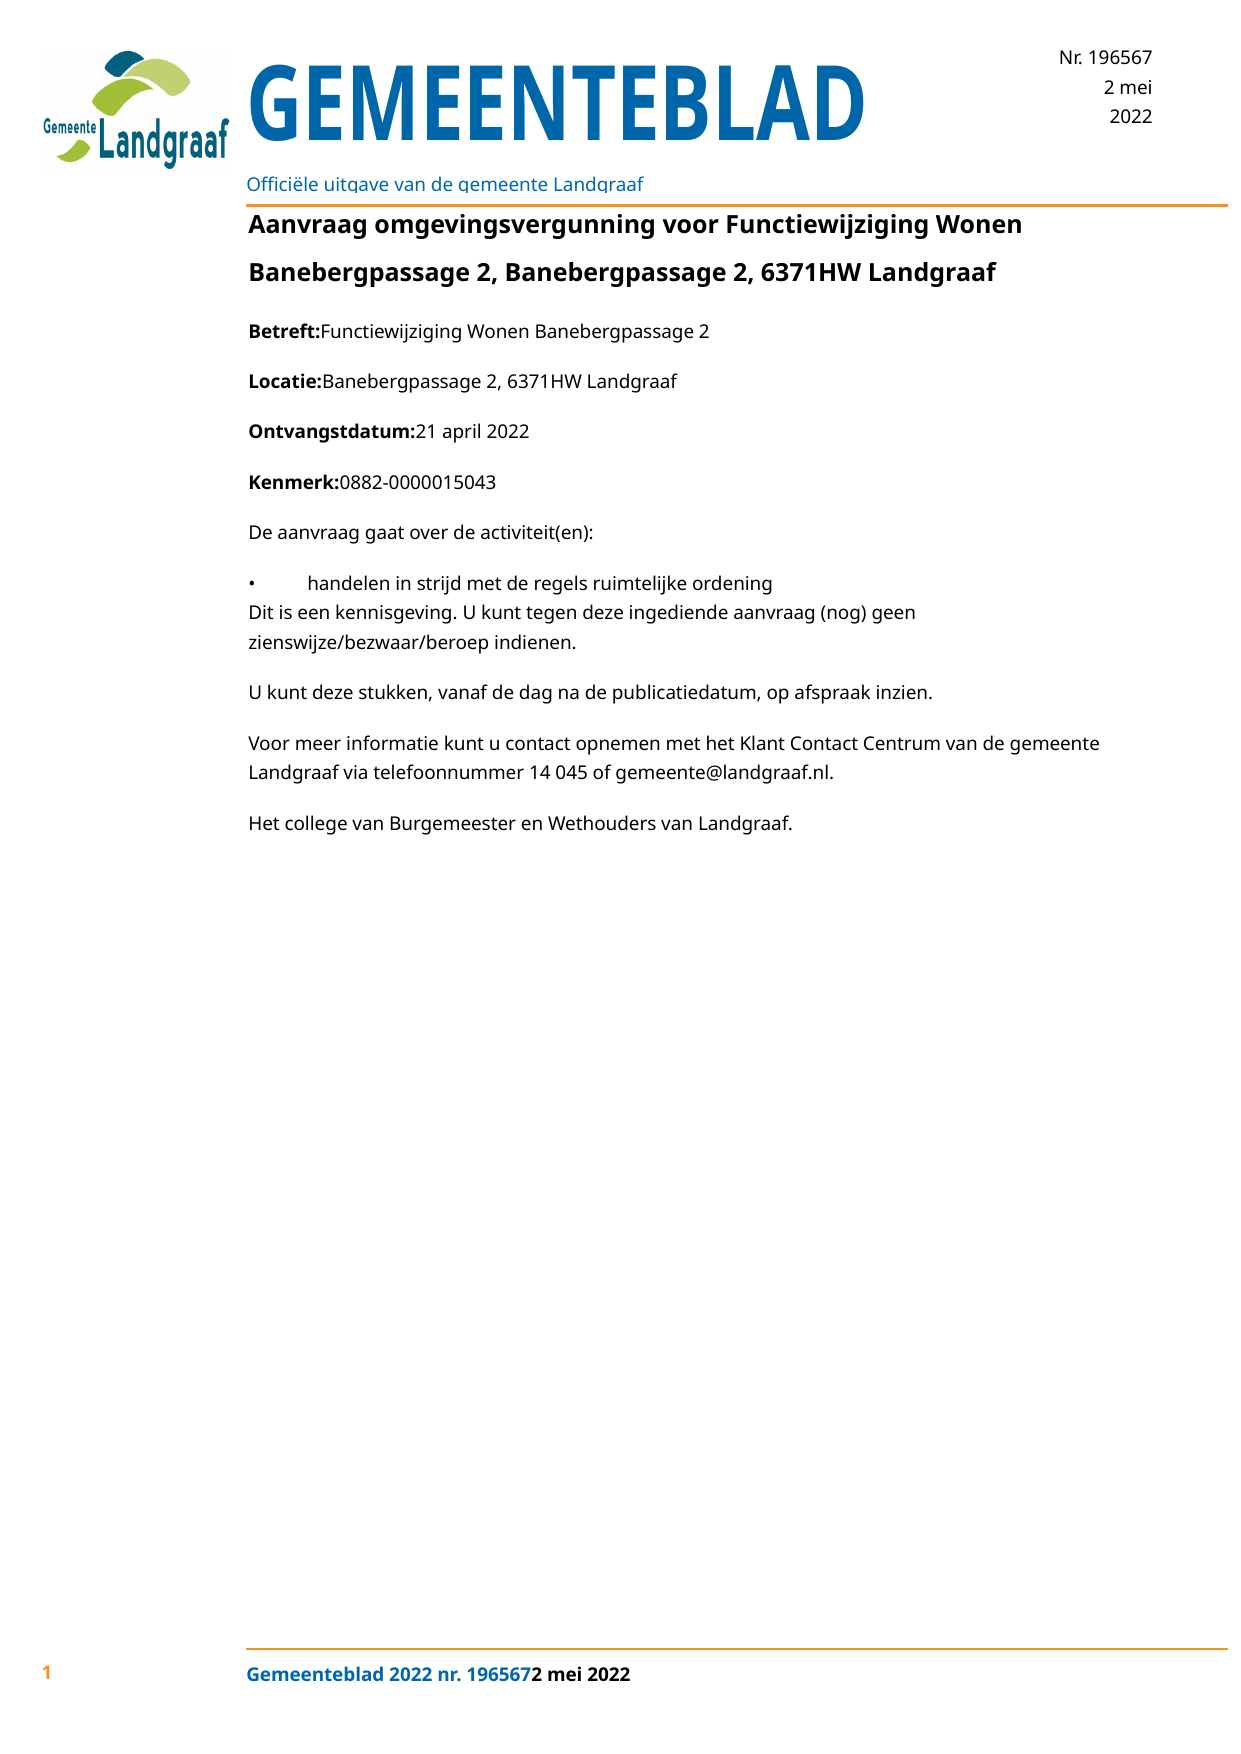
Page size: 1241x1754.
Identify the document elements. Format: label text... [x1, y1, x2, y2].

text Kenmerk:0882-0000015043 [248, 469, 1152, 495]
picture [41, 47, 231, 172]
text Locatie:Banebergpassage 2, 6371HW Landgraaf [248, 368, 1152, 394]
text De aanvraag gaat over de activiteit(en): [248, 519, 1152, 545]
text Aanvraag omgevingsvergunning voor Functiewijziging Wonen Banebergpassage 2, Banebergpassage 2, 6371HW Landgraaf [248, 207, 1152, 288]
text Betreft:Functiewijziging Wonen Banebergpassage 2 [248, 318, 1152, 344]
text Voor meer informatie kunt u contact opnemen met het Klant Contact Centrum van de gemeente Landgraaf via telefoonnummer 14 045 of gemeente@landgraaf.nl. [248, 730, 1152, 785]
list handelen in strijd met de regels ruimtelijke ordening [248, 570, 1152, 596]
text Het college van Burgemeester en Wethouders van Landgraaf. [248, 810, 1152, 836]
text Dit is een kennisgeving. U kunt tegen deze ingediende aanvraag (nog) geen zienswijze/bezwaar/beroep indienen. [248, 599, 1152, 655]
text U kunt deze stukken, vanaf de dag na de publicatiedatum, op afspraak inzien. [248, 679, 1152, 705]
text Ontvangstdatum:21 april 2022 [248, 419, 1152, 444]
